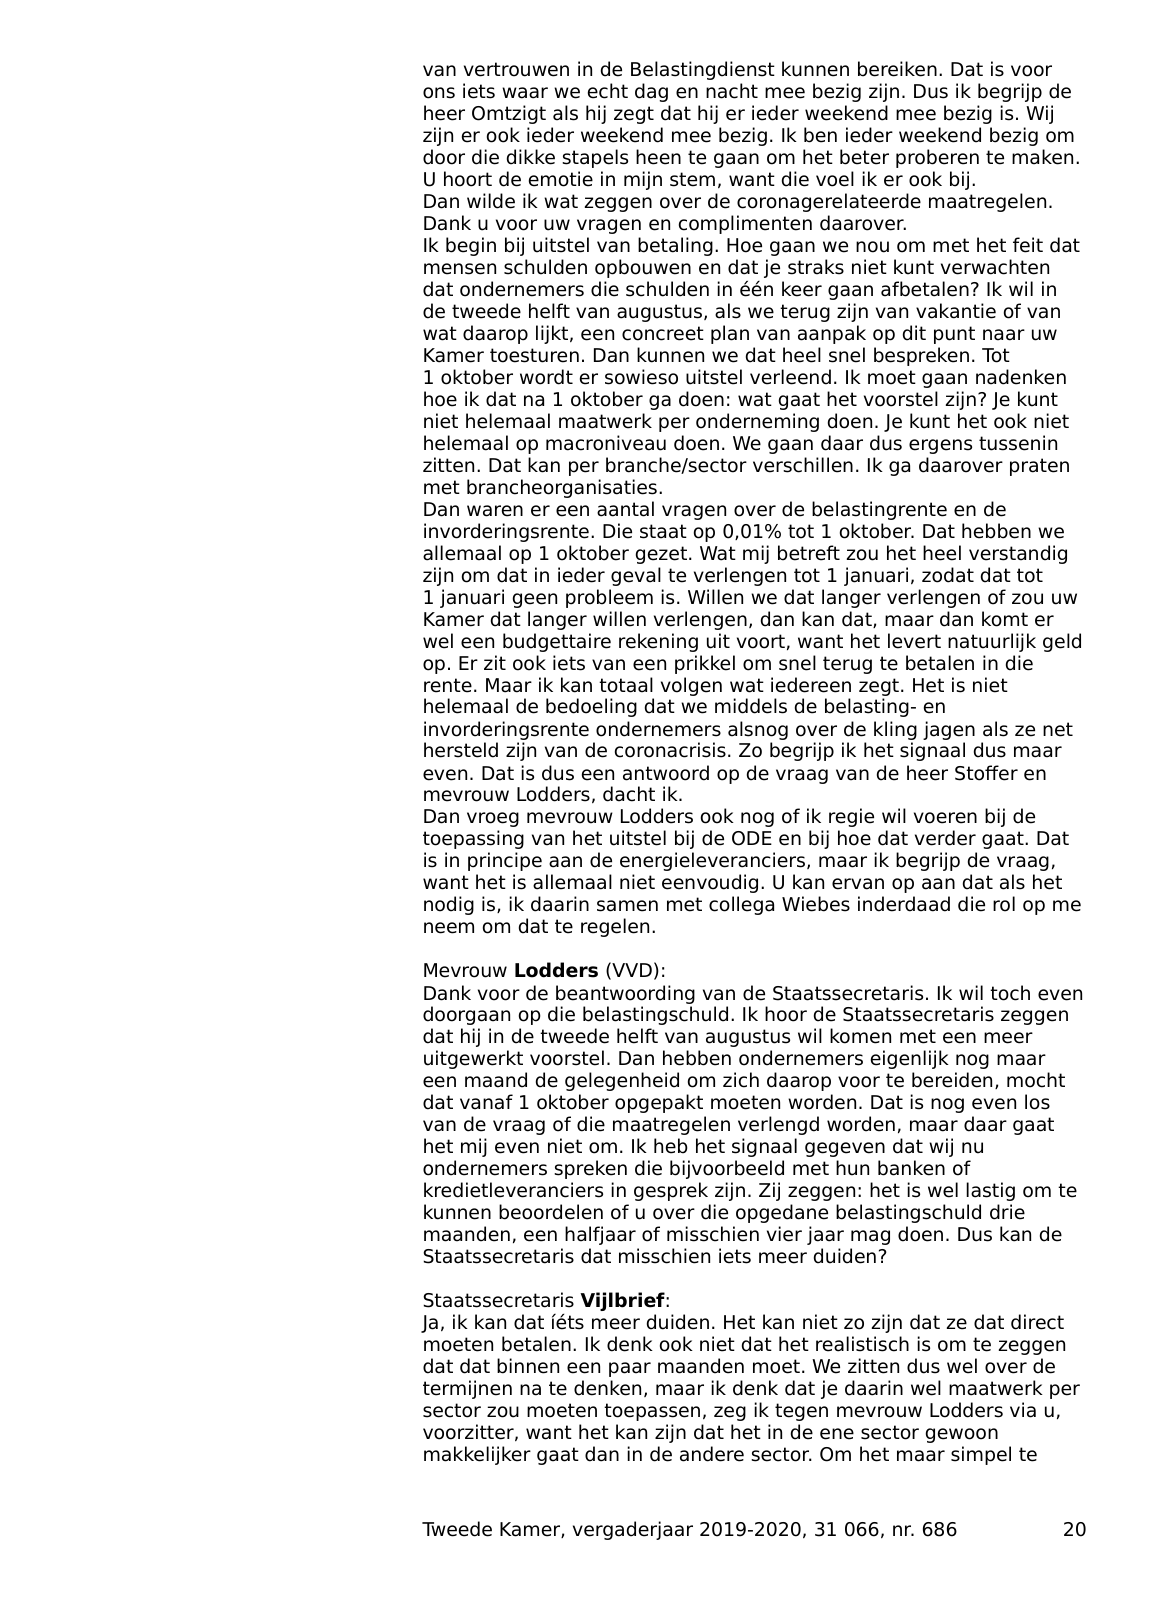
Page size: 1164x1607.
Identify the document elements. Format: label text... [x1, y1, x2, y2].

text Dank voor de beantwoording van de Staatssecretaris. Ik wil toch even doorgaan op die belastingschuld. Ik hoor de Staatssecretaris zeggen dat hij in de tweede helft van augustus wil komen met een meer uitgewerkt voorstel. Dan hebben ondernemers eigenlijk nog maar een maand de gelegenheid om zich daarop voor te bereiden, mocht dat vanaf 1 oktober opgepakt moeten worden. Dat is nog even los van de vraag of die maatregelen verlengd worden, maar daar gaat het mij even niet om. Ik heb het signaal gegeven dat wij nu ondernemers spreken die bijvoorbeeld met hun banken of kredietleveranciers in gesprek zijn. Zij zeggen: het is wel lastig om te kunnen beoordelen of u over die opgedane belastingschuld drie maanden, een halfjaar of misschien vier jaar mag doen. Dus kan de Staatssecretaris dat misschien iets meer duiden? [422, 982, 1087, 1268]
text Dan wilde ik wat zeggen over de coronagerelateerde maatregelen. Dank u voor uw vragen en complimenten daarover. [422, 191, 1087, 235]
text Ja, ik kan dat íéts meer duiden. Het kan niet zo zijn dat ze dat direct moeten betalen. Ik denk ook niet dat het realistisch is om te zeggen dat dat binnen een paar maanden moet. We zitten dus wel over de termijnen na te denken, maar ik denk dat je daarin wel maatwerk per sector zou moeten toepassen, zeg ik tegen mevrouw Lodders via u, voorzitter, want het kan zijn dat het in de ene sector gewoon makkelijker gaat dan in de andere sector. Om het maar simpel te [422, 1312, 1087, 1466]
text Ik begin bij uitstel van betaling. Hoe gaan we nou om met het feit dat mensen schulden opbouwen en dat je straks niet kunt verwachten dat ondernemers die schulden in één keer gaan afbetalen? Ik wil in de tweede helft van augustus, als we terug zijn van vakantie of van wat daarop lijkt, een concreet plan van aanpak op dit punt naar uw Kamer toesturen. Dan kunnen we dat heel snel bespreken. Tot 1 oktober wordt er sowieso uitstel verleend. Ik moet gaan nadenken hoe ik dat na 1 oktober ga doen: wat gaat het voorstel zijn? Je kunt niet helemaal maatwerk per onderneming doen. Je kunt het ook niet helemaal op macroniveau doen. We gaan daar dus ergens tussenin zitten. Dat kan per branche/sector verschillen. Ik ga daarover praten met brancheorganisaties. [422, 235, 1087, 499]
text Dan vroeg mevrouw Lodders ook nog of ik regie wil voeren bij de toepassing van het uitstel bij de ODE en bij hoe dat verder gaat. Dat is in principe aan de energieleveranciers, maar ik begrijp de vraag, want het is allemaal niet eenvoudig. U kan ervan op aan dat als het nodig is, ik daarin samen met collega Wiebes inderdaad die rol op me neem om dat te regelen. [422, 806, 1087, 938]
text Mevrouw Lodders (VVD): [422, 960, 1087, 982]
text Staatssecretaris Vijlbrief: [422, 1290, 1087, 1312]
text van vertrouwen in de Belastingdienst kunnen bereiken. Dat is voor ons iets waar we echt dag en nacht mee bezig zijn. Dus ik begrijp de heer Omtzigt als hij zegt dat hij er ieder weekend mee bezig is. Wij zijn er ook ieder weekend mee bezig. Ik ben ieder weekend bezig om door die dikke stapels heen te gaan om het beter proberen te maken. U hoort de emotie in mijn stem, want die voel ik er ook bij. [422, 59, 1087, 191]
text Dan waren er een aantal vragen over de belastingrente en de invorderingsrente. Die staat op 0,01% tot 1 oktober. Dat hebben we allemaal op 1 oktober gezet. Wat mij betreft zou het heel verstandig zijn om dat in ieder geval te verlengen tot 1 januari, zodat dat tot 1 januari geen probleem is. Willen we dat langer verlengen of zou uw Kamer dat langer willen verlengen, dan kan dat, maar dan komt er wel een budgettaire rekening uit voort, want het levert natuurlijk geld op. Er zit ook iets van een prikkel om snel terug te betalen in die rente. Maar ik kan totaal volgen wat iedereen zegt. Het is niet helemaal de bedoeling dat we middels de belasting- en invorderingsrente ondernemers alsnog over de kling jagen als ze net hersteld zijn van de coronacrisis. Zo begrijp ik het signaal dus maar even. Dat is dus een antwoord op de vraag van de heer Stoffer en mevrouw Lodders, dacht ik. [422, 499, 1087, 806]
